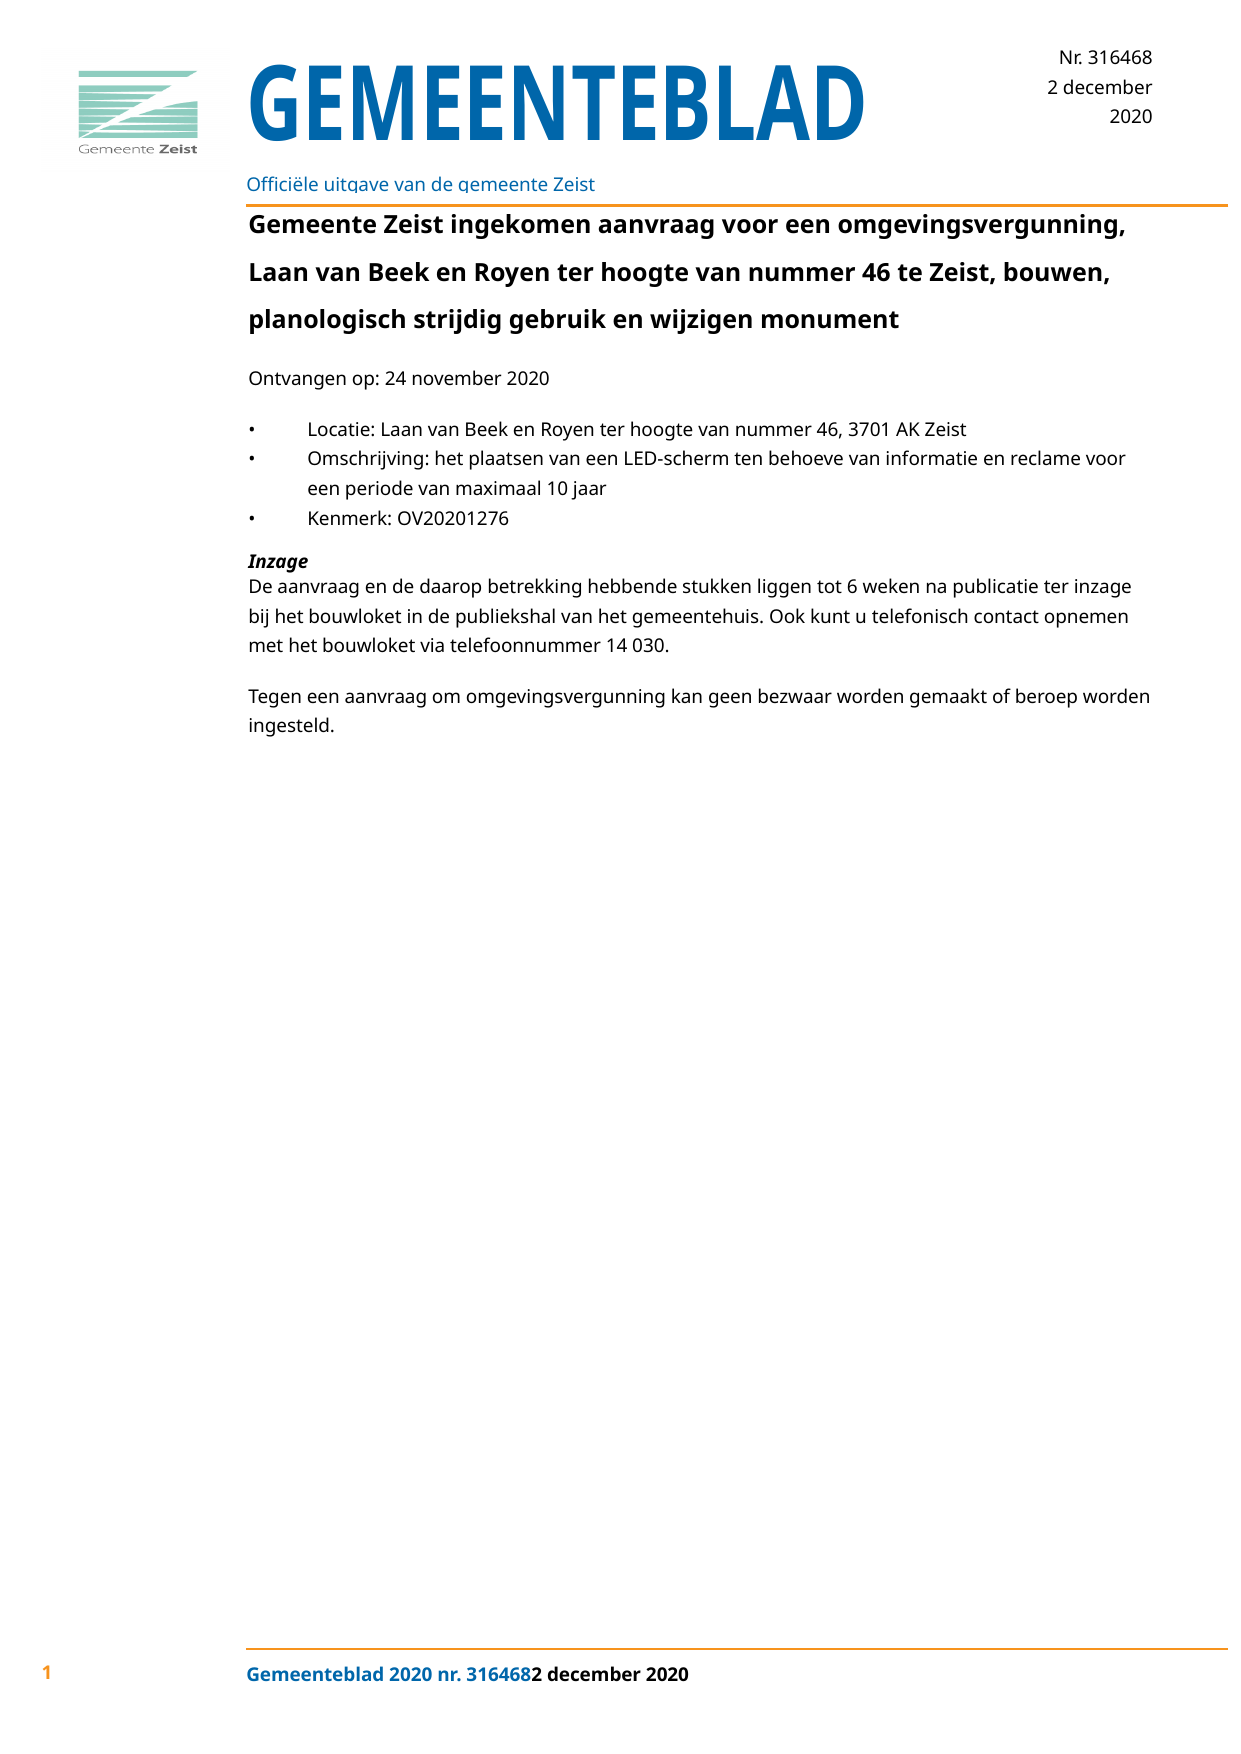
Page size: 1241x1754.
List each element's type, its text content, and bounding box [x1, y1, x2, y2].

text Gemeente Zeist ingekomen aanvraag voor een omgevingsvergunning, Laan van Beek en Royen ter hoogte van nummer 46 te Zeist, bouwen, planologisch strijdig gebruik en wijzigen monument [248, 207, 1152, 336]
list Locatie: Laan van Beek en Royen ter hoogte van nummer 46, 3701 AK Zeist [248, 416, 1152, 442]
text De aanvraag en de daarop betrekking hebbende stukken liggen tot 6 weken na publicatie ter inzage bij het bouwloket in de publiekshal van het gemeentehuis. Ook kunt u telefonisch contact opnemen met het bouwloket via telefoonnummer 14 030. [248, 573, 1152, 658]
text Inzage [248, 548, 1152, 573]
picture [41, 47, 231, 172]
list Kenmerk: OV20201276 [248, 505, 1152, 530]
text Ontvangen op: 24 november 2020 [248, 366, 1152, 391]
text Tegen een aanvraag om omgevingsvergunning kan geen bezwaar worden gemaakt of beroep worden ingesteld. [248, 683, 1152, 738]
list Omschrijving: het plaatsen van een LED-scherm ten behoeve van informatie en reclame voor een periode van maximaal 10 jaar [248, 446, 1152, 501]
